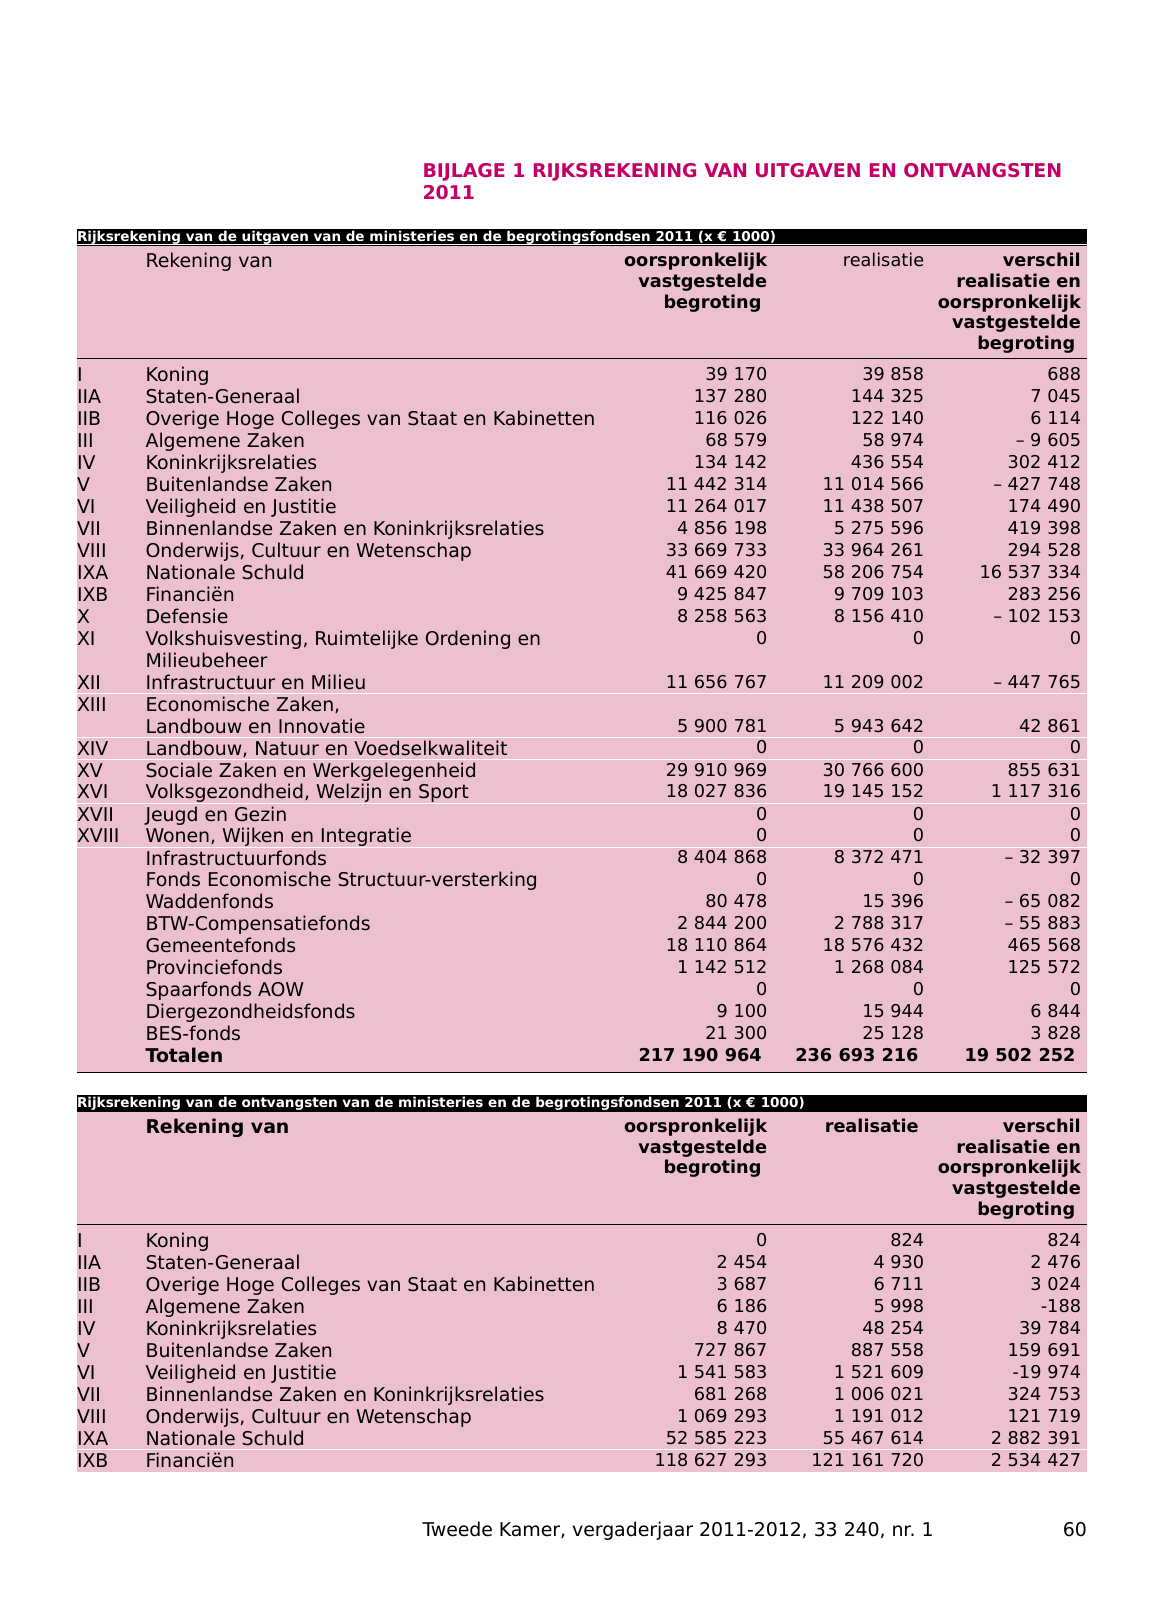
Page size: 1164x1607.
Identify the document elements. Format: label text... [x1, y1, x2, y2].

table_cell XVI [77, 781, 139, 803]
table_cell 0 [616, 804, 773, 825]
table_cell 3 024 [930, 1274, 1087, 1296]
table_cell Totalen [140, 1045, 616, 1072]
table_cell Landbouw en Innovatie [140, 716, 616, 737]
table_cell XIV [77, 738, 139, 759]
table_cell 681 268 [616, 1384, 773, 1406]
table_cell 283 256 [930, 584, 1087, 606]
table_cell 2 788 317 [773, 913, 930, 935]
table_cell [77, 913, 139, 935]
table_cell IXA [77, 1428, 139, 1449]
table_cell IXB [77, 584, 139, 606]
table_cell 4 930 [773, 1252, 930, 1274]
table_cell 42 861 [930, 716, 1087, 737]
table_cell Koning [140, 1225, 616, 1252]
table_cell 5 900 781 [616, 716, 773, 737]
table_cell 0 [616, 869, 773, 891]
table_cell 1 521 609 [773, 1362, 930, 1384]
table_cell 824 [930, 1225, 1087, 1252]
table_cell 9 709 103 [773, 584, 930, 606]
table_cell Provinciefonds [140, 957, 616, 979]
table_cell 217 190 964 [616, 1045, 773, 1072]
table_cell -188 [930, 1296, 1087, 1318]
table_cell 2 844 200 [616, 913, 773, 935]
table_cell Onderwijs, Cultuur en Wetenschap [140, 1406, 616, 1428]
table_cell IV [77, 1318, 139, 1340]
table_cell 1 541 583 [616, 1362, 773, 1384]
table_cell 48 254 [773, 1318, 930, 1340]
table_cell 39 170 [616, 359, 773, 386]
table_cell IIB [77, 1274, 139, 1296]
table_cell 80 478 [616, 891, 773, 913]
table_cell 33 669 733 [616, 540, 773, 562]
table_cell 6 844 [930, 1001, 1087, 1023]
table_cell 0 [773, 979, 930, 1001]
table_cell 9 425 847 [616, 584, 773, 606]
table_cell 6 114 [930, 408, 1087, 430]
table_cell V [77, 1340, 139, 1362]
table_cell 39 784 [930, 1318, 1087, 1340]
table_cell 21 300 [616, 1023, 773, 1045]
table_cell 1 142 512 [616, 957, 773, 979]
table_cell 15 944 [773, 1001, 930, 1023]
table_cell I [77, 359, 139, 386]
table_cell 0 [773, 825, 930, 847]
table_cell 0 [616, 1225, 773, 1252]
table_cell 159 691 [930, 1340, 1087, 1362]
table_cell [77, 716, 139, 737]
table_cell VI [77, 1362, 139, 1384]
table_cell IXB [77, 1450, 139, 1472]
table_cell 1 191 012 [773, 1406, 930, 1428]
table_cell 0 [930, 804, 1087, 825]
table_cell 68 579 [616, 430, 773, 452]
table_cell BES-fonds [140, 1023, 616, 1045]
table_cell 41 669 420 [616, 562, 773, 584]
table_cell 6 711 [773, 1274, 930, 1296]
table_cell Economische Zaken, [140, 694, 616, 716]
table_cell 25 128 [773, 1023, 930, 1045]
table_cell 4 856 198 [616, 518, 773, 540]
table_cell 7 045 [930, 386, 1087, 408]
table_cell 3 687 [616, 1274, 773, 1296]
table_cell BTW-Compensatiefonds [140, 913, 616, 935]
table_cell III [77, 430, 139, 452]
table_cell 0 [930, 869, 1087, 891]
table_cell 419 398 [930, 518, 1087, 540]
table_cell Rekening van [140, 246, 616, 358]
table_cell Veiligheid en Justitie [140, 496, 616, 518]
table_cell 116 026 [616, 408, 773, 430]
table_cell XI [77, 628, 139, 672]
table_cell 465 568 [930, 935, 1087, 957]
table_cell Onderwijs, Cultuur en Wetenschap [140, 540, 616, 562]
table_cell V [77, 474, 139, 496]
table_cell [77, 246, 139, 358]
table_cell 8 404 868 [616, 848, 773, 869]
table_cell [773, 694, 930, 716]
table_cell 15 396 [773, 891, 930, 913]
table_cell 137 280 [616, 386, 773, 408]
table_cell IV [77, 452, 139, 474]
table_cell 2 476 [930, 1252, 1087, 1274]
table_cell 0 [616, 825, 773, 847]
table_cell Waddenfonds [140, 891, 616, 913]
table_cell 2 534 427 [930, 1450, 1087, 1472]
table_cell 0 [616, 628, 773, 672]
table_cell 125 572 [930, 957, 1087, 979]
table_cell 0 [773, 738, 930, 759]
table_cell 118 627 293 [616, 1450, 773, 1472]
table_cell Financiën [140, 584, 616, 606]
table_cell 1 268 084 [773, 957, 930, 979]
table_cell 302 412 [930, 452, 1087, 474]
table_cell 134 142 [616, 452, 773, 474]
table_cell 19 145 152 [773, 781, 930, 803]
table_cell Algemene Zaken [140, 1296, 616, 1318]
table_cell – 55 883 [930, 913, 1087, 935]
table_cell Algemene Zaken [140, 430, 616, 452]
table_cell [77, 891, 139, 913]
table_cell Infrastructuur en Milieu [140, 672, 616, 693]
table_cell 0 [773, 628, 930, 672]
table_cell [77, 848, 139, 869]
table_cell 11 264 017 [616, 496, 773, 518]
table_cell 29 910 969 [616, 760, 773, 781]
table_cell 0 [616, 979, 773, 1001]
table_cell 324 753 [930, 1384, 1087, 1406]
table_cell 0 [930, 628, 1087, 672]
table_header Rijksrekening van de uitgaven van de ministeries en de begrotingsfondsen 2011 (x € 1000) [77, 229, 1087, 244]
table_cell VII [77, 1384, 139, 1406]
table_cell 174 490 [930, 496, 1087, 518]
table_cell 8 372 471 [773, 848, 930, 869]
table_cell – 447 765 [930, 672, 1087, 693]
table_cell – 427 748 [930, 474, 1087, 496]
table_cell 11 442 314 [616, 474, 773, 496]
table_cell VII [77, 518, 139, 540]
table_cell realisatie [773, 1112, 930, 1224]
table_cell XII [77, 672, 139, 693]
table_cell 0 [930, 825, 1087, 847]
table_cell 2 882 391 [930, 1428, 1087, 1449]
table_cell 1 069 293 [616, 1406, 773, 1428]
table_cell 9 100 [616, 1001, 773, 1023]
table_cell 11 014 566 [773, 474, 930, 496]
table_cell -19 974 [930, 1362, 1087, 1384]
table_cell 52 585 223 [616, 1428, 773, 1449]
table_cell IIB [77, 408, 139, 430]
table_cell Gemeentefonds [140, 935, 616, 957]
table_cell Landbouw, Natuur en Voedselkwaliteit [140, 738, 616, 759]
table_cell – 65 082 [930, 891, 1087, 913]
table_cell Sociale Zaken en Werkgelegenheid [140, 760, 616, 781]
table_cell Nationale Schuld [140, 1428, 616, 1449]
table_cell Overige Hoge Colleges van Staat en Kabinetten [140, 408, 616, 430]
table_cell Volkshuisvesting, Ruimtelijke Ordening en Milieubeheer [140, 628, 616, 672]
table_cell 8 258 563 [616, 606, 773, 628]
table_cell 294 528 [930, 540, 1087, 562]
table_cell III [77, 1296, 139, 1318]
table_cell 144 325 [773, 386, 930, 408]
table_cell Binnenlandse Zaken en Koninkrijksrelaties [140, 518, 616, 540]
table_cell [77, 935, 139, 957]
table_cell 5 943 642 [773, 716, 930, 737]
table_cell 39 858 [773, 359, 930, 386]
table_cell oorspronkelijk vastgestelde begroting [616, 1112, 773, 1224]
table_cell Nationale Schuld [140, 562, 616, 584]
table_cell 121 161 720 [773, 1450, 930, 1472]
table_cell 18 027 836 [616, 781, 773, 803]
table_cell 0 [773, 804, 930, 825]
table_cell VIII [77, 1406, 139, 1428]
table_cell [77, 1001, 139, 1023]
table_cell 8 470 [616, 1318, 773, 1340]
table_cell XVII [77, 804, 139, 825]
table_cell Koning [140, 359, 616, 386]
table_cell Veiligheid en Justitie [140, 1362, 616, 1384]
table_cell 1 117 316 [930, 781, 1087, 803]
table_cell Staten-Generaal [140, 1252, 616, 1274]
table_cell [930, 694, 1087, 716]
table_cell Staten-Generaal [140, 386, 616, 408]
table_cell VI [77, 496, 139, 518]
table_cell Financiën [140, 1450, 616, 1472]
table_cell 855 631 [930, 760, 1087, 781]
table_cell [77, 1023, 139, 1045]
table_cell Koninkrijksrelaties [140, 1318, 616, 1340]
table_cell XIII [77, 694, 139, 716]
table_cell 16 537 334 [930, 562, 1087, 584]
table_cell Rekening van [140, 1112, 616, 1224]
table_cell 122 140 [773, 408, 930, 430]
table_cell IIA [77, 1252, 139, 1274]
table_cell VIII [77, 540, 139, 562]
table_cell 0 [930, 738, 1087, 759]
table_cell 58 206 754 [773, 562, 930, 584]
table_cell 0 [773, 869, 930, 891]
table_cell Defensie [140, 606, 616, 628]
table_cell 121 719 [930, 1406, 1087, 1428]
table_cell [77, 979, 139, 1001]
table_cell [77, 1045, 139, 1072]
table_cell 2 454 [616, 1252, 773, 1274]
table_cell 8 156 410 [773, 606, 930, 628]
table_cell Infrastructuurfonds [140, 848, 616, 869]
table_cell 727 867 [616, 1340, 773, 1362]
table_cell 436 554 [773, 452, 930, 474]
table_cell 5 275 596 [773, 518, 930, 540]
table_cell X [77, 606, 139, 628]
subtitle BIJLAGE 1 RIJKSREKENING VAN UITGAVEN EN ONTVANGSTEN 2011 [422, 160, 1087, 204]
table_cell 0 [930, 979, 1087, 1001]
table_cell 887 558 [773, 1340, 930, 1362]
table_cell 18 576 432 [773, 935, 930, 957]
table_cell 6 186 [616, 1296, 773, 1318]
table_cell 55 467 614 [773, 1428, 930, 1449]
table_cell Wonen, Wijken en Integratie [140, 825, 616, 847]
table_cell Jeugd en Gezin [140, 804, 616, 825]
table_cell 11 438 507 [773, 496, 930, 518]
table_cell IIA [77, 386, 139, 408]
table_cell 33 964 261 [773, 540, 930, 562]
table_cell 1 006 021 [773, 1384, 930, 1406]
table_cell 58 974 [773, 430, 930, 452]
table_cell [77, 1112, 139, 1224]
table_cell Koninkrijksrelaties [140, 452, 616, 474]
table_cell 11 656 767 [616, 672, 773, 693]
table_cell Overige Hoge Colleges van Staat en Kabinetten [140, 1274, 616, 1296]
table_cell XVIII [77, 825, 139, 847]
table_cell 824 [773, 1225, 930, 1252]
table_cell Spaarfonds AOW [140, 979, 616, 1001]
table_cell verschil realisatie en oorspronkelijk vastgestelde begroting [930, 1112, 1087, 1224]
table_cell XV [77, 760, 139, 781]
table_cell oorspronkelijk vastgestelde begroting [616, 246, 773, 358]
table_cell Diergezondheidsfonds [140, 1001, 616, 1023]
table_cell Fonds Economische Structuur-versterking [140, 869, 616, 891]
table_cell 236 693 216 [773, 1045, 930, 1072]
table_cell Volksgezondheid, Welzijn en Sport [140, 781, 616, 803]
table_cell [616, 694, 773, 716]
table_cell verschil realisatie en oorspronkelijk vastgestelde begroting [930, 246, 1087, 358]
table_cell – 32 397 [930, 848, 1087, 869]
table_cell Buitenlandse Zaken [140, 1340, 616, 1362]
table_cell – 9 605 [930, 430, 1087, 452]
table_cell 3 828 [930, 1023, 1087, 1045]
table_cell [77, 869, 139, 891]
table_cell 18 110 864 [616, 935, 773, 957]
table_header Rijksrekening van de ontvangsten van de ministeries en de begrotingsfondsen 2011 (x € 1000) [77, 1095, 1087, 1111]
table_cell 5 998 [773, 1296, 930, 1318]
table_cell – 102 153 [930, 606, 1087, 628]
table_cell Buitenlandse Zaken [140, 474, 616, 496]
table_cell 11 209 002 [773, 672, 930, 693]
table_cell IXA [77, 562, 139, 584]
table_cell realisatie [773, 246, 930, 358]
table_cell [77, 957, 139, 979]
table_cell 688 [930, 359, 1087, 386]
table_cell 0 [616, 738, 773, 759]
table_cell I [77, 1225, 139, 1252]
table_cell 19 502 252 [930, 1045, 1087, 1072]
table_cell Binnenlandse Zaken en Koninkrijksrelaties [140, 1384, 616, 1406]
table_cell 30 766 600 [773, 760, 930, 781]
